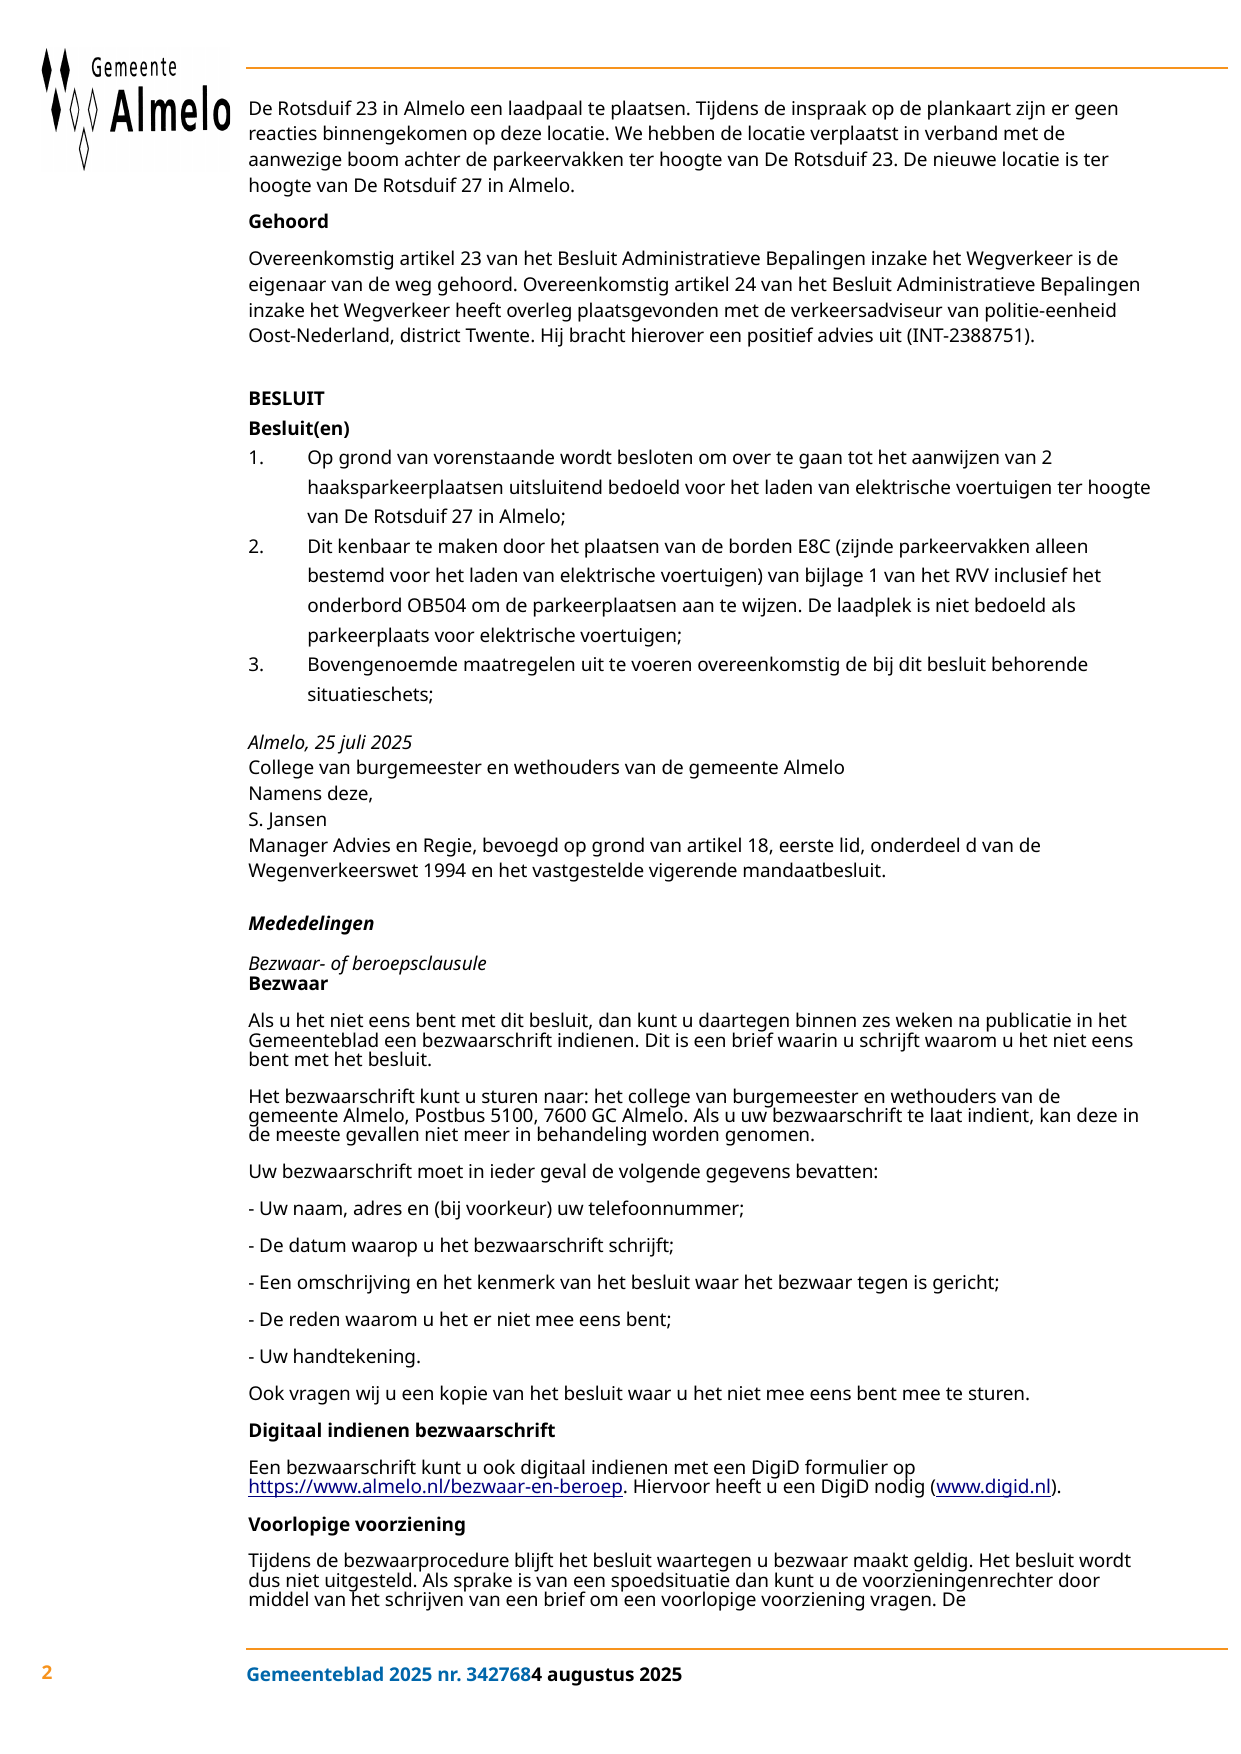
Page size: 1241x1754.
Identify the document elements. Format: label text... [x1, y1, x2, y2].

list Dit kenbaar te maken door het plaatsen van de borden E8C (zijnde parkeervakken alleen bestemd voor het laden van elektrische voertuigen) van bijlage 1 van het RVV inclusief het onderbord OB504 om de parkeerplaatsen aan te wijzen. De laadplek is niet bedoeld als parkeerplaats voor elektrische voertuigen; [248, 533, 1152, 648]
text Digitaal indienen bezwaarschrift [248, 1422, 1152, 1442]
picture [41, 47, 231, 172]
text - De datum waarop u het bezwaarschrift schrijft; [248, 1237, 1152, 1257]
list Bovengenoemde maatregelen uit te voeren overeenkomstig de bij dit besluit behorende situatieschets; [248, 651, 1152, 707]
text Tijdens de bezwaarprocedure blijft het besluit waartegen u bezwaar maakt geldig. Het besluit wordt dus niet uitgesteld. Als sprake is van een spoedsituatie dan kunt u de voorzieningenrechter door middel van het schrijven van een brief om een voorlopige voorziening vragen. De [248, 1552, 1152, 1610]
text Bezwaar- of beroepsclausule [248, 950, 1152, 975]
text De Rotsduif 23 in Almelo een laadpaal te plaatsen. Tijdens de inspraak op de plankaart zijn er geen reacties binnengekomen op deze locatie. We hebben de locatie verplaatst in verband met de aanwezige boom achter de parkeervakken ter hoogte van De Rotsduif 23. De nieuwe locatie is ter hoogte van De Rotsduif 27 in Almelo. [248, 95, 1152, 198]
text Uw bezwaarschrift moet in ieder geval de volgende gegevens bevatten: [248, 1163, 1152, 1183]
text - Een omschrijving en het kenmerk van het besluit waar het bezwaar tegen is gericht; [248, 1274, 1152, 1294]
text College van burgemeester en wethouders van de gemeente Almelo [248, 754, 1152, 780]
text Een bezwaarschrift kunt u ook digitaal indienen met een DigiD formulier op https://www.almelo.nl/bezwaar-en-beroep. Hiervoor heeft u een DigiD nodig (www.digid.nl). [248, 1459, 1152, 1498]
text Bezwaar [248, 975, 1152, 995]
text Besluit(en) [248, 415, 1152, 441]
text - Uw handtekening. [248, 1348, 1152, 1368]
list Op grond van vorenstaande wordt besloten om over te gaan tot het aanwijzen van 2 haaksparkeerplaatsen uitsluitend bedoeld voor het laden van elektrische voertuigen ter hoogte van De Rotsduif 27 in Almelo; [248, 444, 1152, 529]
text - De reden waarom u het er niet mee eens bent; [248, 1311, 1152, 1331]
text Almelo, 25 juli 2025 [248, 729, 1152, 754]
text - Uw naam, adres en (bij voorkeur) uw telefoonnummer; [248, 1200, 1152, 1220]
text Overeenkomstig artikel 23 van het Besluit Administratieve Bepalingen inzake het Wegverkeer is de eigenaar van de weg gehoord. Overeenkomstig artikel 24 van het Besluit Administratieve Bepalingen inzake het Wegverkeer heeft overleg plaatsgevonden met de verkeersadviseur van politie-eenheid Oost-Nederland, district Twente. Hij bracht hierover een positief advies uit (INT-2388751). [248, 245, 1152, 348]
text Ook vragen wij u een kopie van het besluit waar u het niet mee eens bent mee te sturen. [248, 1385, 1152, 1404]
text Voorlopige voorziening [248, 1516, 1152, 1535]
text Namens deze, [248, 780, 1152, 806]
text Als u het niet eens bent met dit besluit, dan kunt u daartegen binnen zes weken na publicatie in het Gemeenteblad een bezwaarschrift indienen. Dit is een brief waarin u schrijft waarom u het niet eens bent met het besluit. [248, 1012, 1152, 1070]
text Manager Advies en Regie, bevoegd op grond van artikel 18, eerste lid, onderdeel d van de Wegenverkeerswet 1994 en het vastgestelde vigerende mandaatbesluit. [248, 832, 1152, 883]
text Mededelingen [248, 910, 1152, 936]
text Gehoord [248, 209, 1152, 234]
text Het bezwaarschrift kunt u sturen naar: het college van burgemeester en wethouders van de gemeente Almelo, Postbus 5100, 7600 GC Almelo. Als u uw bezwaarschrift te laat indient, kan deze in de meeste gevallen niet meer in behandeling worden genomen. [248, 1088, 1152, 1146]
text BESLUIT [248, 385, 1152, 411]
text S. Jansen [248, 806, 1152, 832]
